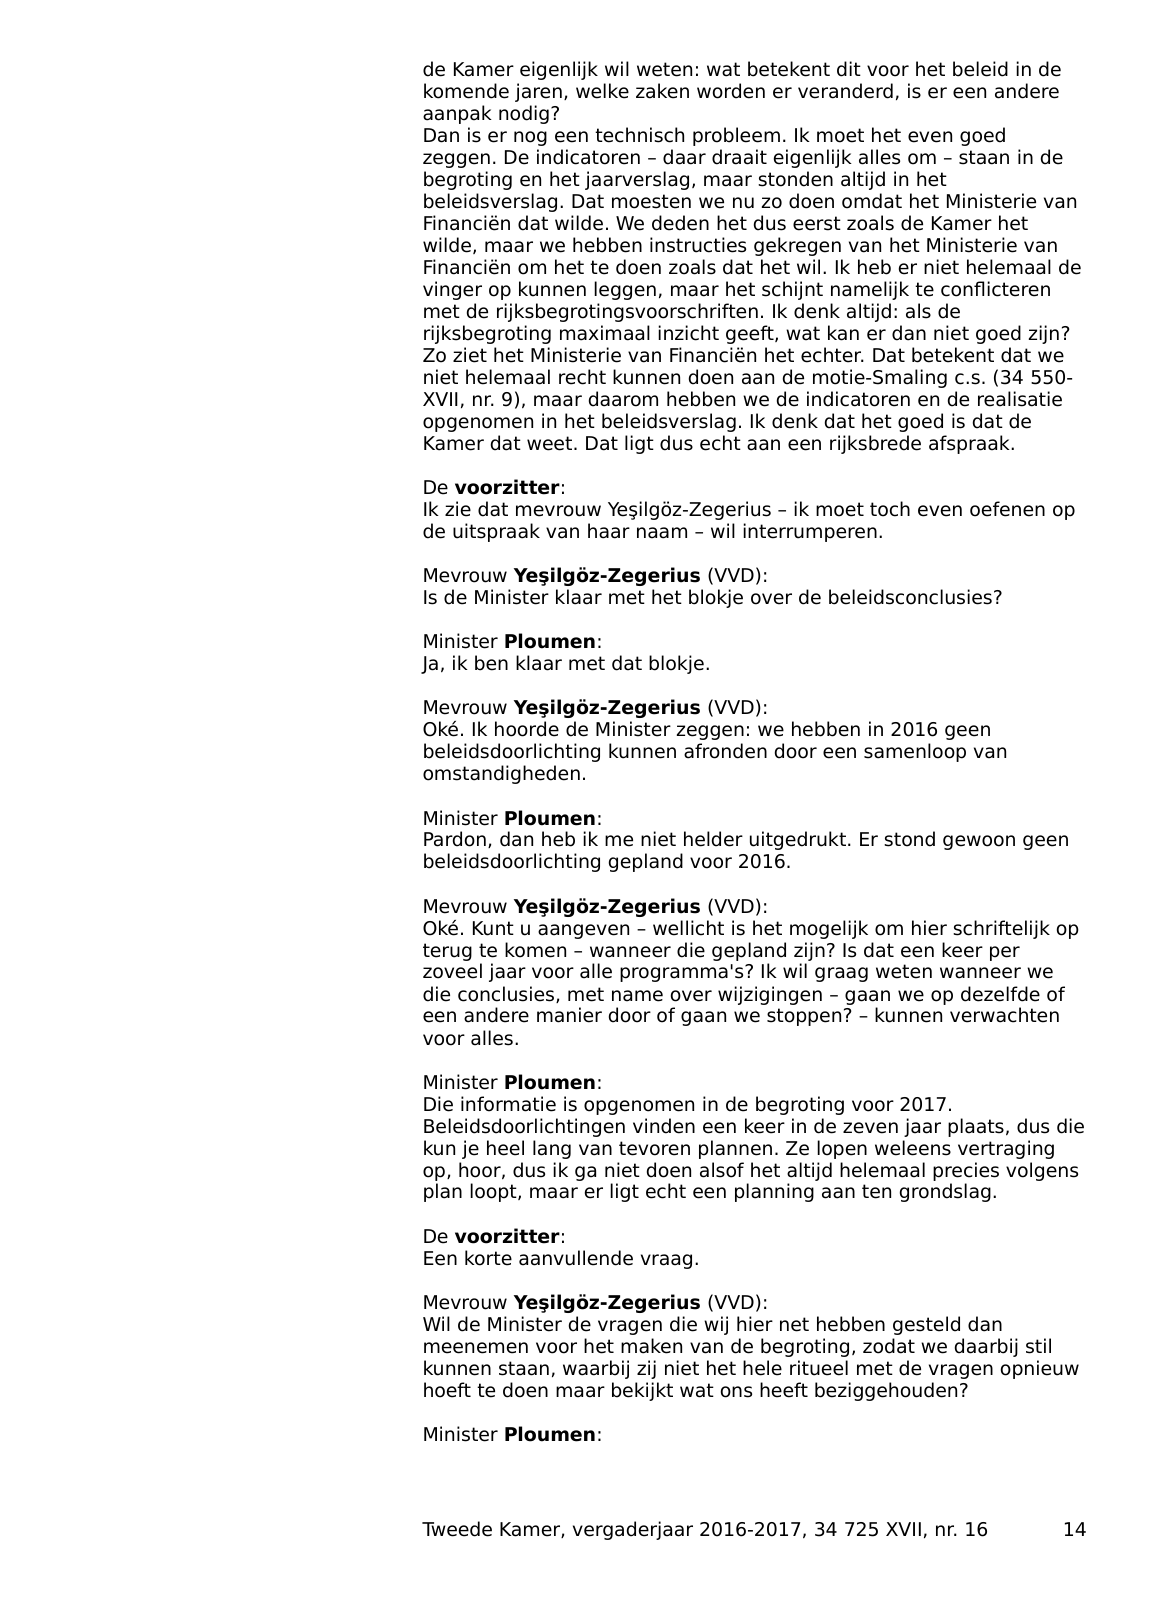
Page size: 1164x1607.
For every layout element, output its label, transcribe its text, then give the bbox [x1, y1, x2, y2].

text Oké. Kunt u aangeven – wellicht is het mogelijk om hier schriftelijk op terug te komen – wanneer die gepland zijn? Is dat een keer per zoveel jaar voor alle programma's? Ik wil graag weten wanneer we die conclusies, met name over wijzigingen – gaan we op dezelfde of een andere manier door of gaan we stoppen? – kunnen verwachten voor alles. [422, 917, 1087, 1049]
text Die informatie is opgenomen in de begroting voor 2017. Beleidsdoorlichtingen vinden een keer in de zeven jaar plaats, dus die kun je heel lang van tevoren plannen. Ze lopen weleens vertraging op, hoor, dus ik ga niet doen alsof het altijd helemaal precies volgens plan loopt, maar er ligt echt een planning aan ten grondslag. [422, 1093, 1087, 1203]
text Minister Ploumen: [422, 631, 1087, 653]
text Mevrouw Yeşilgöz-Zegerius (VVD): [422, 565, 1087, 587]
text Wil de Minister de vragen die wij hier net hebben gesteld dan meenemen voor het maken van de begroting, zodat we daarbij stil kunnen staan, waarbij zij niet het hele ritueel met de vragen opnieuw hoeft te doen maar bekijkt wat ons heeft beziggehouden? [422, 1314, 1087, 1402]
text Dan is er nog een technisch probleem. Ik moet het even goed zeggen. De indicatoren – daar draait eigenlijk alles om – staan in de begroting en het jaarverslag, maar stonden altijd in het beleidsverslag. Dat moesten we nu zo doen omdat het Ministerie van Financiën dat wilde. We deden het dus eerst zoals de Kamer het wilde, maar we hebben instructies gekregen van het Ministerie van Financiën om het te doen zoals dat het wil. Ik heb er niet helemaal de vinger op kunnen leggen, maar het schijnt namelijk te conflicteren met de rijksbegrotingsvoorschriften. Ik denk altijd: als de rijksbegroting maximaal inzicht geeft, wat kan er dan niet goed zijn? Zo ziet het Ministerie van Financiën het echter. Dat betekent dat we niet helemaal recht kunnen doen aan de motie-Smaling c.s. (34 550-XVII, nr. 9), maar daarom hebben we de indicatoren en de realisatie opgenomen in het beleidsverslag. Ik denk dat het goed is dat de Kamer dat weet. Dat ligt dus echt aan een rijksbrede afspraak. [422, 125, 1087, 455]
text Minister Ploumen: [422, 1424, 1087, 1446]
text De voorzitter: [422, 1226, 1087, 1248]
text Mevrouw Yeşilgöz-Zegerius (VVD): [422, 1292, 1087, 1314]
text Mevrouw Yeşilgöz-Zegerius (VVD): [422, 697, 1087, 719]
text Ik zie dat mevrouw Yeşilgöz-Zegerius – ik moet toch even oefenen op de uitspraak van haar naam – wil interrumperen. [422, 499, 1087, 543]
text Minister Ploumen: [422, 1072, 1087, 1093]
text De voorzitter: [422, 477, 1087, 499]
text Pardon, dan heb ik me niet helder uitgedrukt. Er stond gewoon geen beleidsdoorlichting gepland voor 2016. [422, 829, 1087, 873]
text Ja, ik ben klaar met dat blokje. [422, 653, 1087, 675]
text Is de Minister klaar met het blokje over de beleidsconclusies? [422, 587, 1087, 609]
text Minister Ploumen: [422, 807, 1087, 829]
text Mevrouw Yeşilgöz-Zegerius (VVD): [422, 896, 1087, 917]
text de Kamer eigenlijk wil weten: wat betekent dit voor het beleid in de komende jaren, welke zaken worden er veranderd, is er een andere aanpak nodig? [422, 59, 1087, 125]
text Een korte aanvullende vraag. [422, 1248, 1087, 1269]
text Oké. Ik hoorde de Minister zeggen: we hebben in 2016 geen beleidsdoorlichting kunnen afronden door een samenloop van omstandigheden. [422, 719, 1087, 785]
